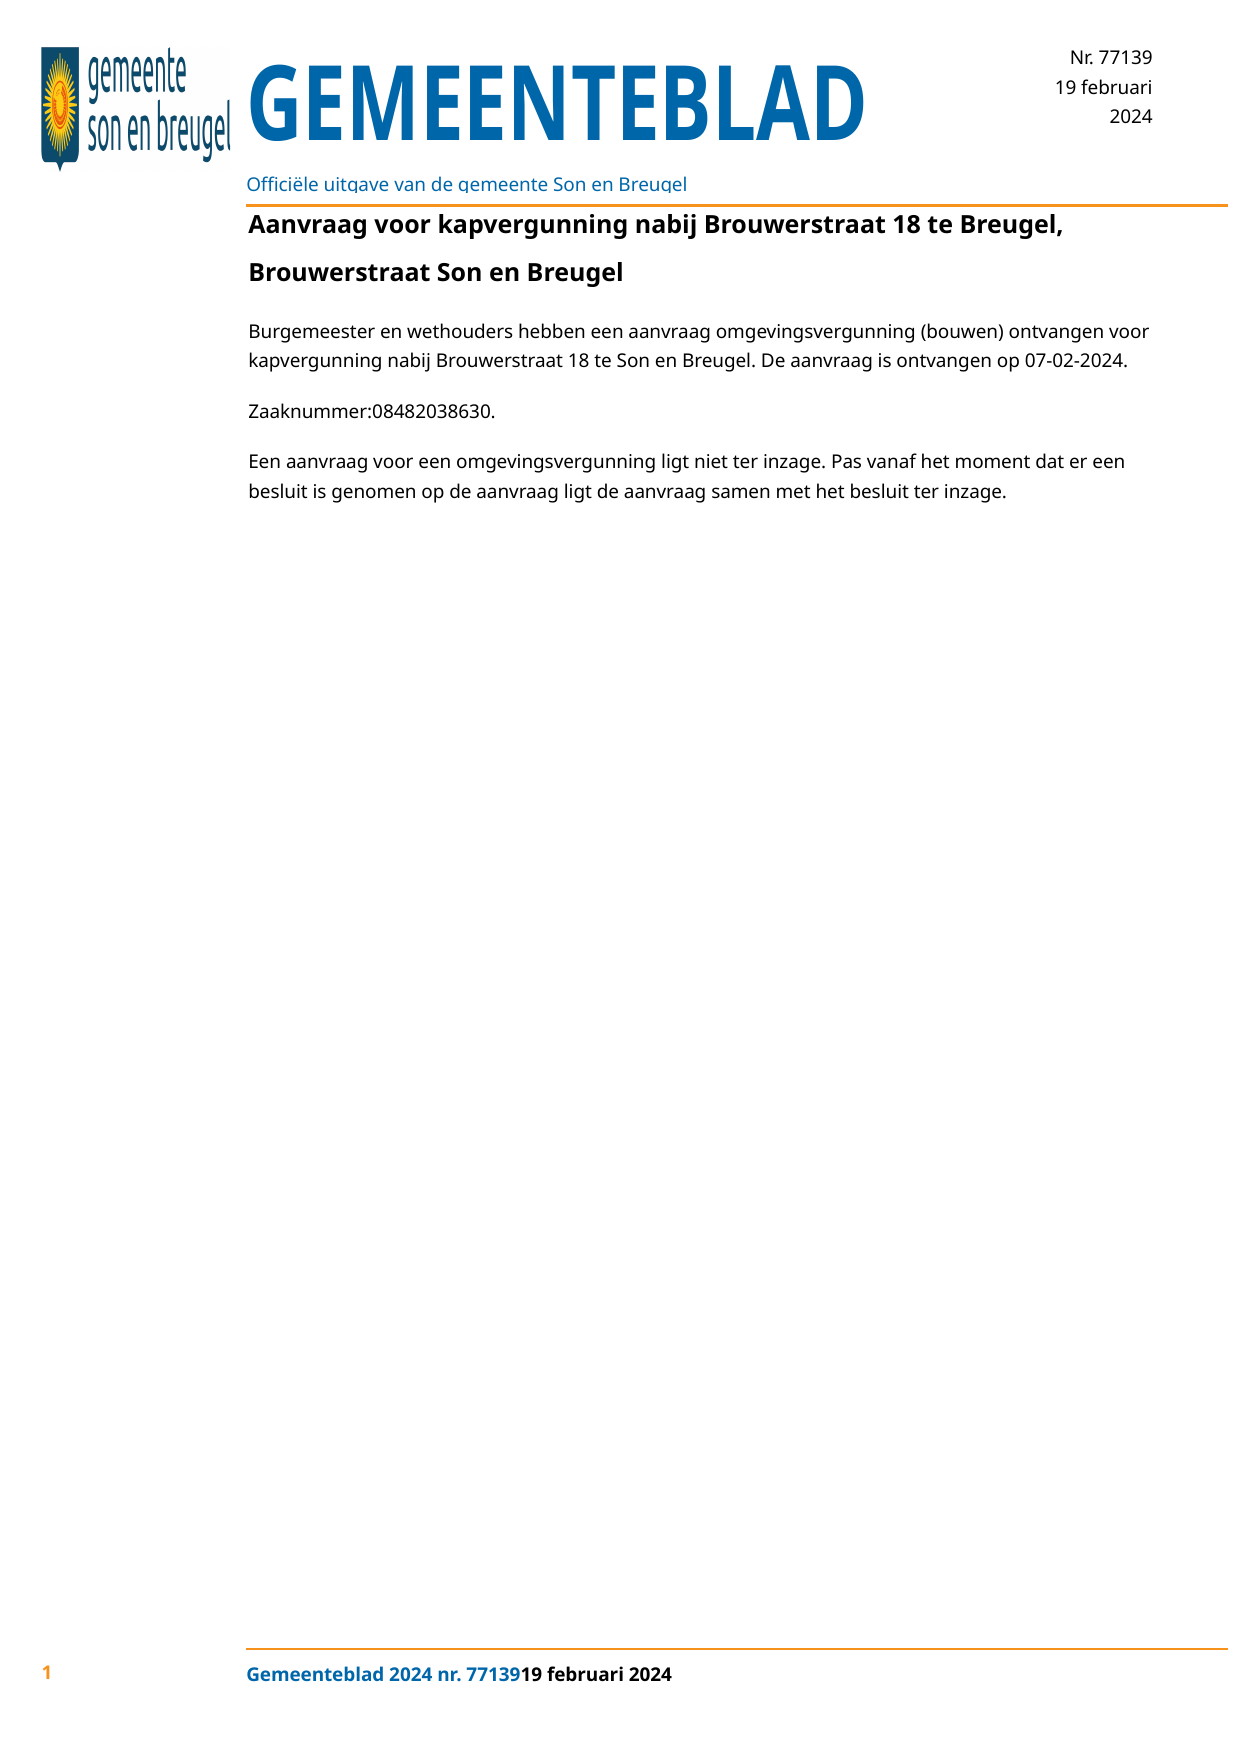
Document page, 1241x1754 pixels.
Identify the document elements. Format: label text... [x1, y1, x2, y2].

text Zaaknummer:08482038630. [248, 398, 1152, 424]
text Aanvraag voor kapvergunning nabij Brouwerstraat 18 te Breugel, Brouwerstraat Son en Breugel [248, 207, 1152, 288]
text Burgemeester en wethouders hebben een aanvraag omgevingsvergunning (bouwen) ontvangen voor kapvergunning nabij Brouwerstraat 18 te Son en Breugel. De aanvraag is ontvangen op 07-02-2024. [248, 318, 1152, 373]
text Een aanvraag voor een omgevingsvergunning ligt niet ter inzage. Pas vanaf het moment dat er een besluit is genomen op de aanvraag ligt de aanvraag samen met het besluit ter inzage. [248, 448, 1152, 504]
picture [41, 47, 231, 172]
